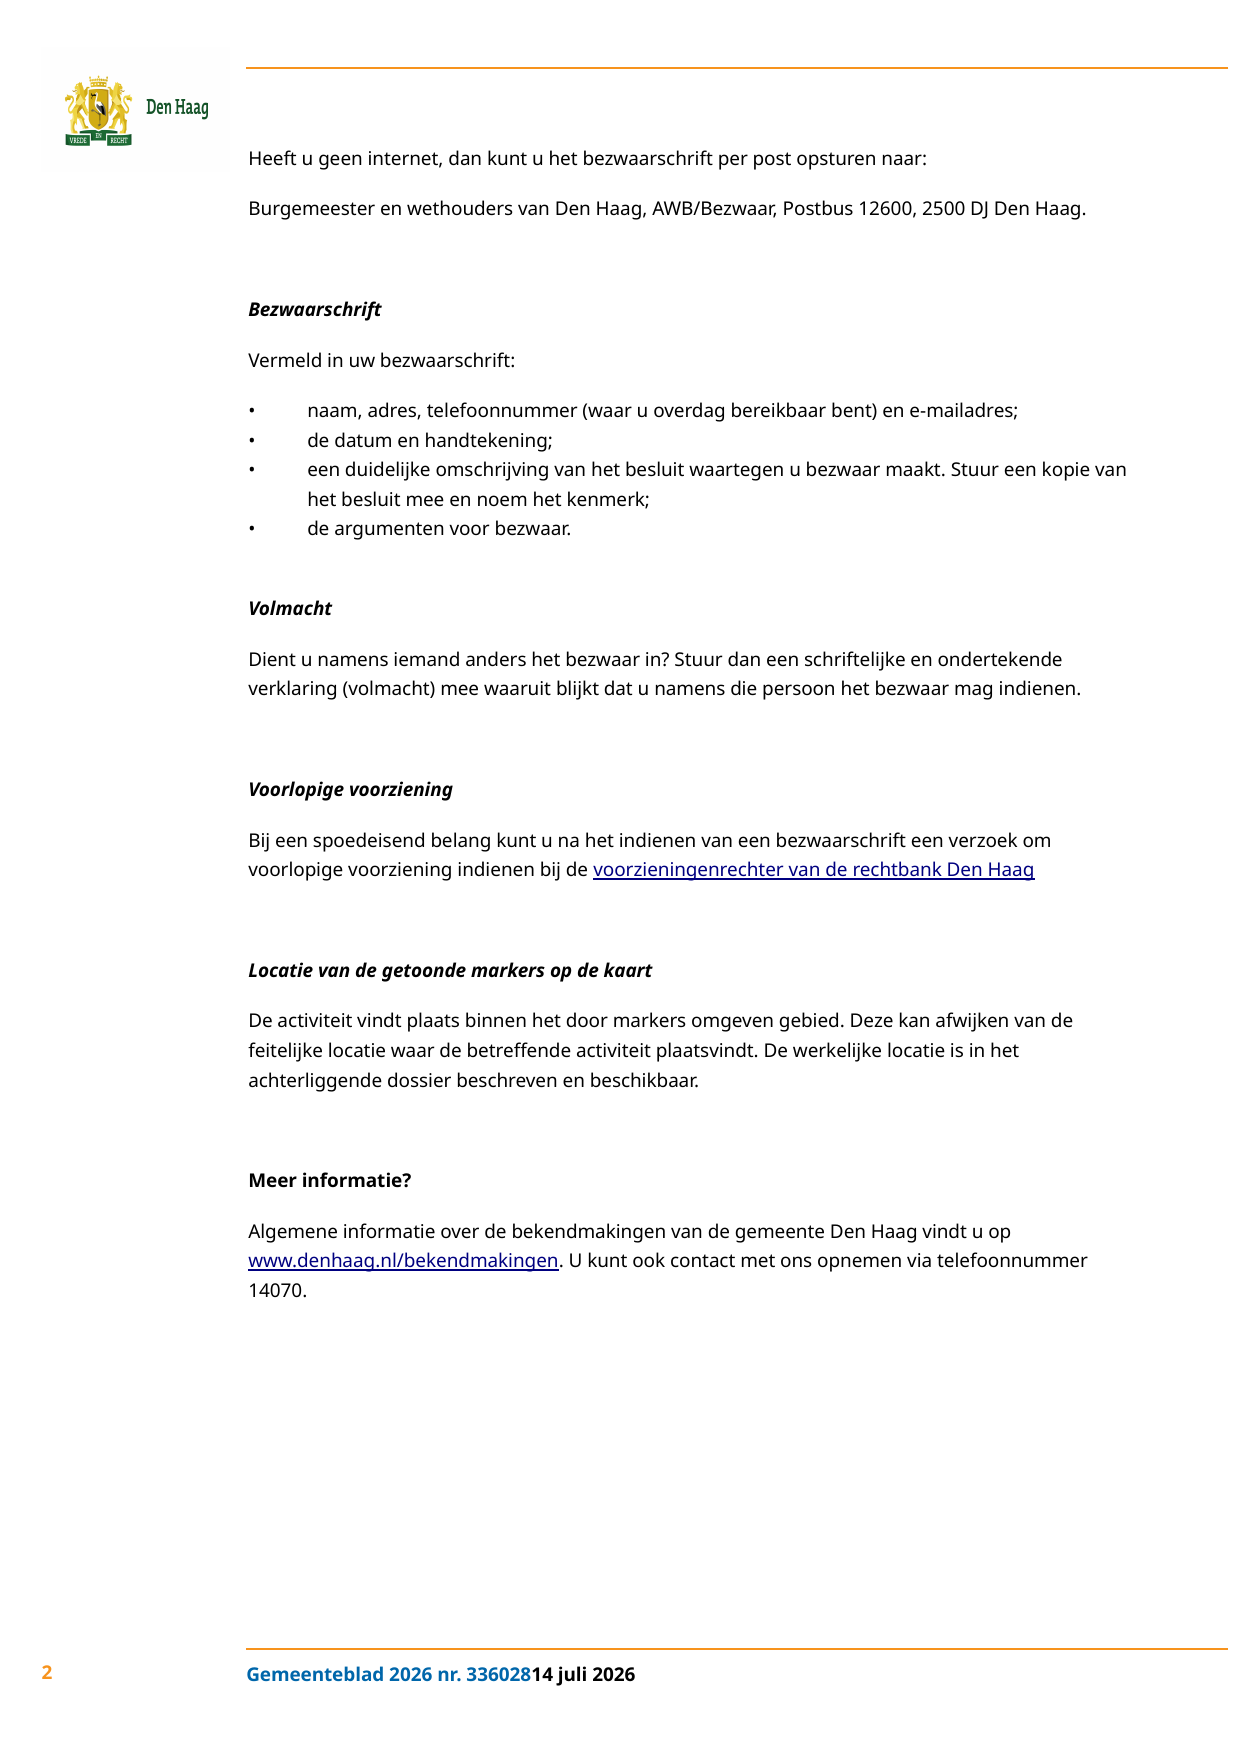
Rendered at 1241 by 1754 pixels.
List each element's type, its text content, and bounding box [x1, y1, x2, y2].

list de datum en handtekening; [248, 427, 1152, 453]
text Dient u namens iemand anders het bezwaar in? Stuur dan een schriftelijke en ondertekende verklaring (volmacht) mee waaruit blijkt dat u namens die persoon het bezwaar mag indienen. [248, 646, 1152, 701]
list naam, adres, telefoonnummer (waar u overdag bereikbaar bent) en e-mailadres; [248, 397, 1152, 423]
list een duidelijke omschrijving van het besluit waartegen u bezwaar maakt. Stuur een kopie van het besluit mee en noem het kenmerk; [248, 456, 1152, 512]
text Voorlopige voorziening [248, 776, 1152, 802]
text De activiteit vindt plaats binnen het door markers omgeven gebied. Deze kan afwijken van de feitelijke locatie waar de betreffende activiteit plaatsvindt. De werkelijke locatie is in het achterliggende dossier beschreven en beschikbaar. [248, 1008, 1152, 1093]
text Algemene informatie over de bekendmakingen van de gemeente Den Haag vindt u op www.denhaag.nl/bekendmakingen. U kunt ook contact met ons opnemen via telefoonnummer 14070. [248, 1218, 1152, 1303]
text Burgemeester en wethouders van Den Haag, AWB/Bezwaar, Postbus 12600, 2500 DJ Den Haag. [248, 196, 1152, 221]
text Vermeld in uw bezwaarschrift: [248, 347, 1152, 373]
text Locatie van de getoonde markers op de kaart [248, 957, 1152, 983]
text Heeft u geen internet, dan kunt u het bezwaarschrift per post opsturen naar: [248, 145, 1152, 171]
text Bij een spoedeisend belang kunt u na het indienen van een bezwaarschrift een verzoek om voorlopige voorziening indienen bij de voorzieningenrechter van de rechtbank Den Haag [248, 827, 1152, 882]
list de argumenten voor bezwaar. [248, 516, 1152, 541]
picture [41, 47, 231, 172]
text Volmacht [248, 596, 1152, 621]
text Meer informatie? [248, 1168, 1152, 1193]
text Bezwaarschrift [248, 296, 1152, 322]
